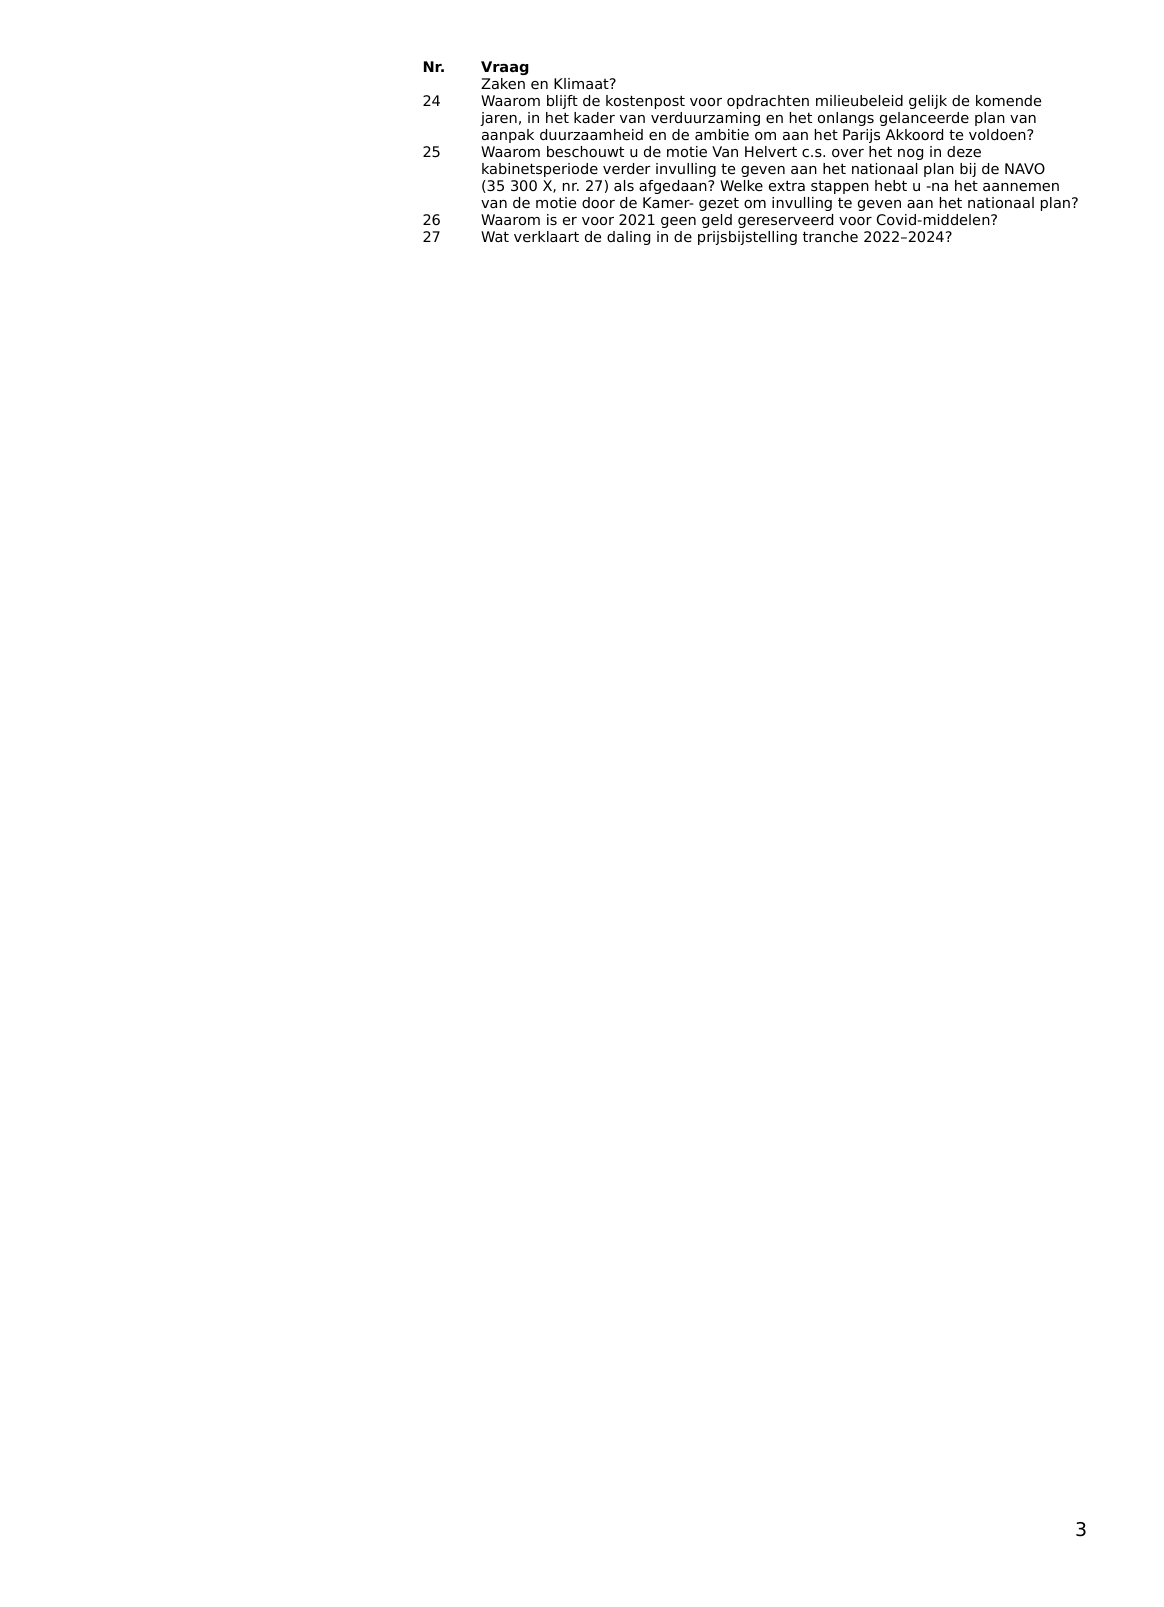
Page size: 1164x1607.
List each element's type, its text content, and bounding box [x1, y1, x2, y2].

table_cell Waarom is er voor 2021 geen geld gereserveerd voor Covid-middelen? [475, 212, 1087, 229]
table_cell Waarom blijft de kostenpost voor opdrachten milieubeleid gelijk de komende jaren, in het kader van verduurzaming en het onlangs gelanceerde plan van aanpak duurzaamheid en de ambitie om aan het Parijs Akkoord te voldoen? [475, 93, 1087, 144]
table_cell Waarom beschouwt u de motie Van Helvert c.s. over het nog in deze kabinetsperiode verder invulling te geven aan het nationaal plan bij de NAVO (35 300 X, nr. 27) als afgedaan? Welke extra stappen hebt u -na het aannemen van de motie door de Kamer- gezet om invulling te geven aan het nationaal plan? [475, 144, 1087, 212]
table_header Vraag [475, 59, 1087, 76]
table_cell 27 [422, 229, 475, 246]
table_header Nr. [422, 59, 475, 76]
table_cell Zaken en Klimaat? [475, 76, 1087, 93]
table_cell [422, 76, 475, 93]
table_cell 24 [422, 93, 475, 144]
table_cell 25 [422, 144, 475, 212]
table_cell 26 [422, 212, 475, 229]
table_cell Wat verklaart de daling in de prijsbijstelling tranche 2022–2024? [475, 229, 1087, 246]
